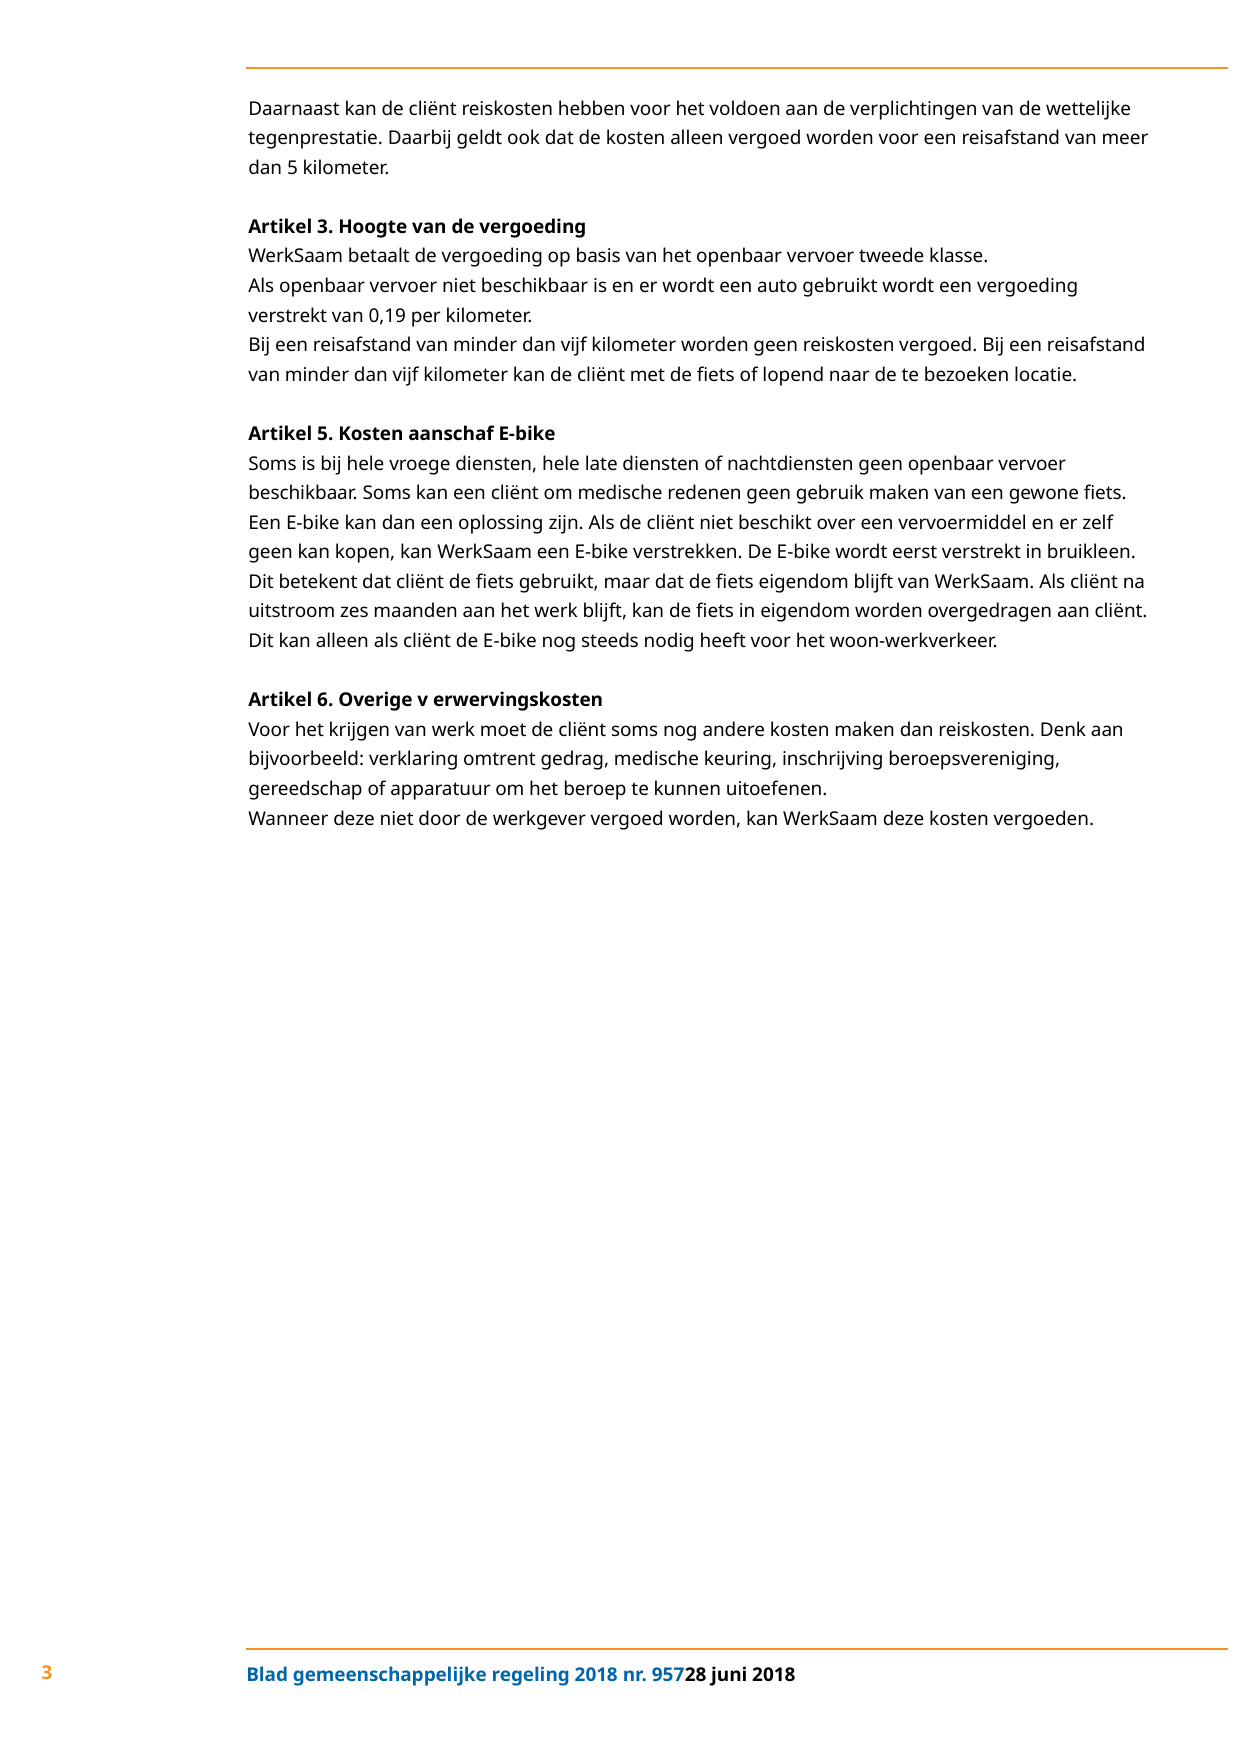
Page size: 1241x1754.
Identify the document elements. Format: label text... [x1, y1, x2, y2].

picture [41, 47, 231, 172]
text Wanneer deze niet door de werkgever vergoed worden, kan WerkSaam deze kosten vergoeden. [248, 805, 1152, 831]
text WerkSaam betaalt de vergoeding op basis van het openbaar vervoer tweede klasse. [248, 243, 1152, 268]
text Bij een reisafstand van minder dan vijf kilometer worden geen reiskosten vergoed. Bij een reisafstand van minder dan vijf kilometer kan de cliënt met de fiets of lopend naar de te bezoeken locatie. [248, 331, 1152, 387]
text Daarnaast kan de cliënt reiskosten hebben voor het voldoen aan de verplichtingen van de wettelijke tegenprestatie. Daarbij geldt ook dat de kosten alleen vergoed worden voor een reisafstand van meer dan 5 kilometer. [248, 95, 1152, 180]
text Artikel 3. Hoogte van de vergoeding [248, 213, 1152, 239]
text Voor het krijgen van werk moet de cliënt soms nog andere kosten maken dan reiskosten. Denk aan bijvoorbeeld: verklaring omtrent gedrag, medische keuring, inschrijving beroepsvereniging, gereedschap of apparatuur om het beroep te kunnen uitoefenen. [248, 716, 1152, 801]
text Artikel 5. Kosten aanschaf E-bike [248, 420, 1152, 446]
text Soms is bij hele vroege diensten, hele late diensten of nachtdiensten geen openbaar vervoer beschikbaar. Soms kan een cliënt om medische redenen geen gebruik maken van een gewone fiets. Een E-bike kan dan een oplossing zijn. Als de cliënt niet beschikt over een vervoermiddel en er zelf geen kan kopen, kan WerkSaam een E-bike verstrekken. De E-bike wordt eerst verstrekt in bruikleen. Dit betekent dat cliënt de fiets gebruikt, maar dat de fiets eigendom blijft van WerkSaam. Als cliënt na uitstroom zes maanden aan het werk blijft, kan de fiets in eigendom worden overgedragen aan cliënt. Dit kan alleen als cliënt de E-bike nog steeds nodig heeft voor het woon-werkverkeer. [248, 450, 1152, 653]
text Artikel 6. Overige v erwervingskosten [248, 686, 1152, 712]
text Als openbaar vervoer niet beschikbaar is en er wordt een auto gebruikt wordt een vergoeding verstrekt van 0,19 per kilometer. [248, 272, 1152, 328]
